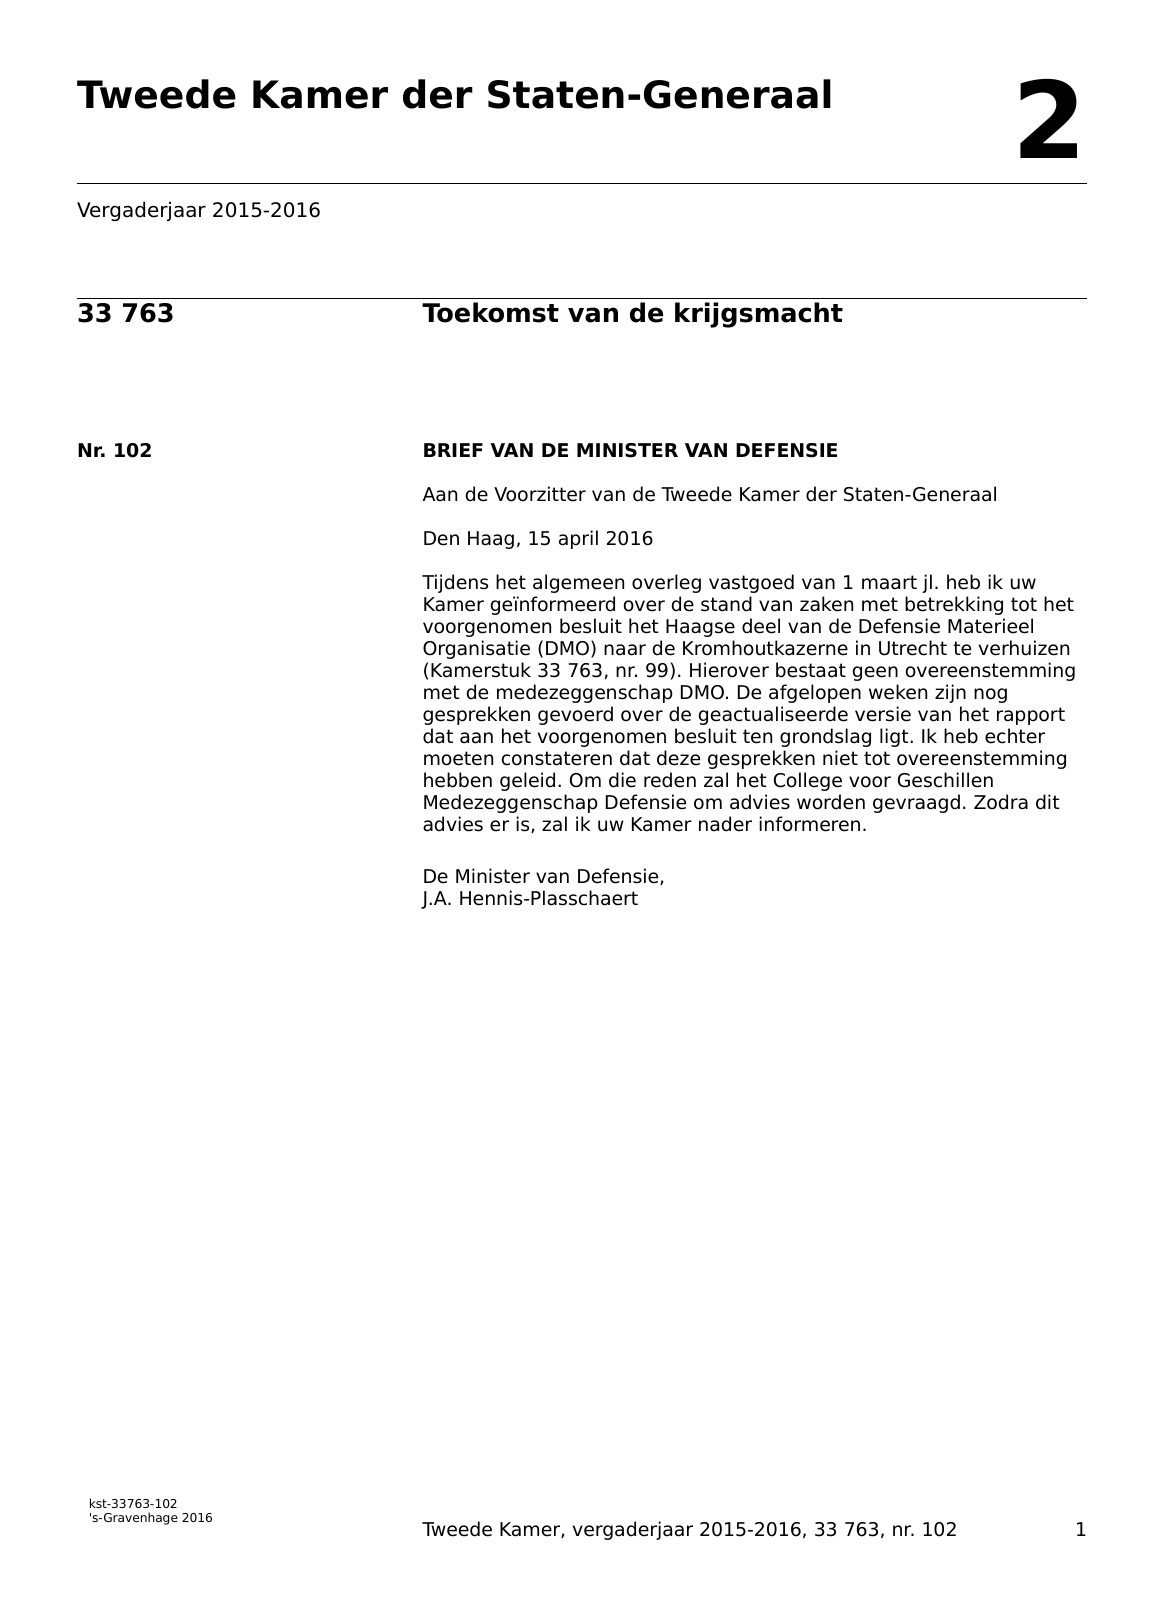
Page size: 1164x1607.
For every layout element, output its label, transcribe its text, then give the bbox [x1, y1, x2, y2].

text Tijdens het algemeen overleg vastgoed van 1 maart jl. heb ik uw Kamer geïnformeerd over de stand van zaken met betrekking tot het voorgenomen besluit het Haagse deel van de Defensie Materieel Organisatie (DMO) naar de Kromhoutkazerne in Utrecht te verhuizen (Kamerstuk 33 763, nr. 99). Hierover bestaat geen overeenstemming met de medezeggenschap DMO. De afgelopen weken zijn nog gesprekken gevoerd over de geactualiseerde versie van het rapport dat aan het voorgenomen besluit ten grondslag ligt. Ik heb echter moeten constateren dat deze gesprekken niet tot overeenstemming hebben geleid. Om die reden zal het College voor Geschillen Medezeggenschap Defensie om advies worden gevraagd. Zodra dit advies er is, zal ik uw Kamer nader informeren. [422, 572, 1087, 836]
table_header 2 [886, 59, 1087, 183]
text Den Haag, 15 april 2016 [422, 528, 1087, 550]
text 's-Gravenhage 2016 [88, 1511, 323, 1525]
table_header Tweede Kamer der Staten-Generaal [77, 59, 886, 183]
text kst-33763-102 [88, 1497, 323, 1511]
subtitle Nr. 102 BRIEF VAN DE MINISTER VAN DEFENSIE [77, 440, 1087, 462]
subtitle 33 763 Toekomst van de krijgsmacht [77, 299, 1087, 329]
text De Minister van Defensie, J.A. Hennis-Plasschaert [422, 866, 1087, 910]
text Aan de Voorzitter van de Tweede Kamer der Staten-Generaal [422, 484, 1087, 506]
table_cell Vergaderjaar 2015-2016 [77, 184, 1087, 298]
